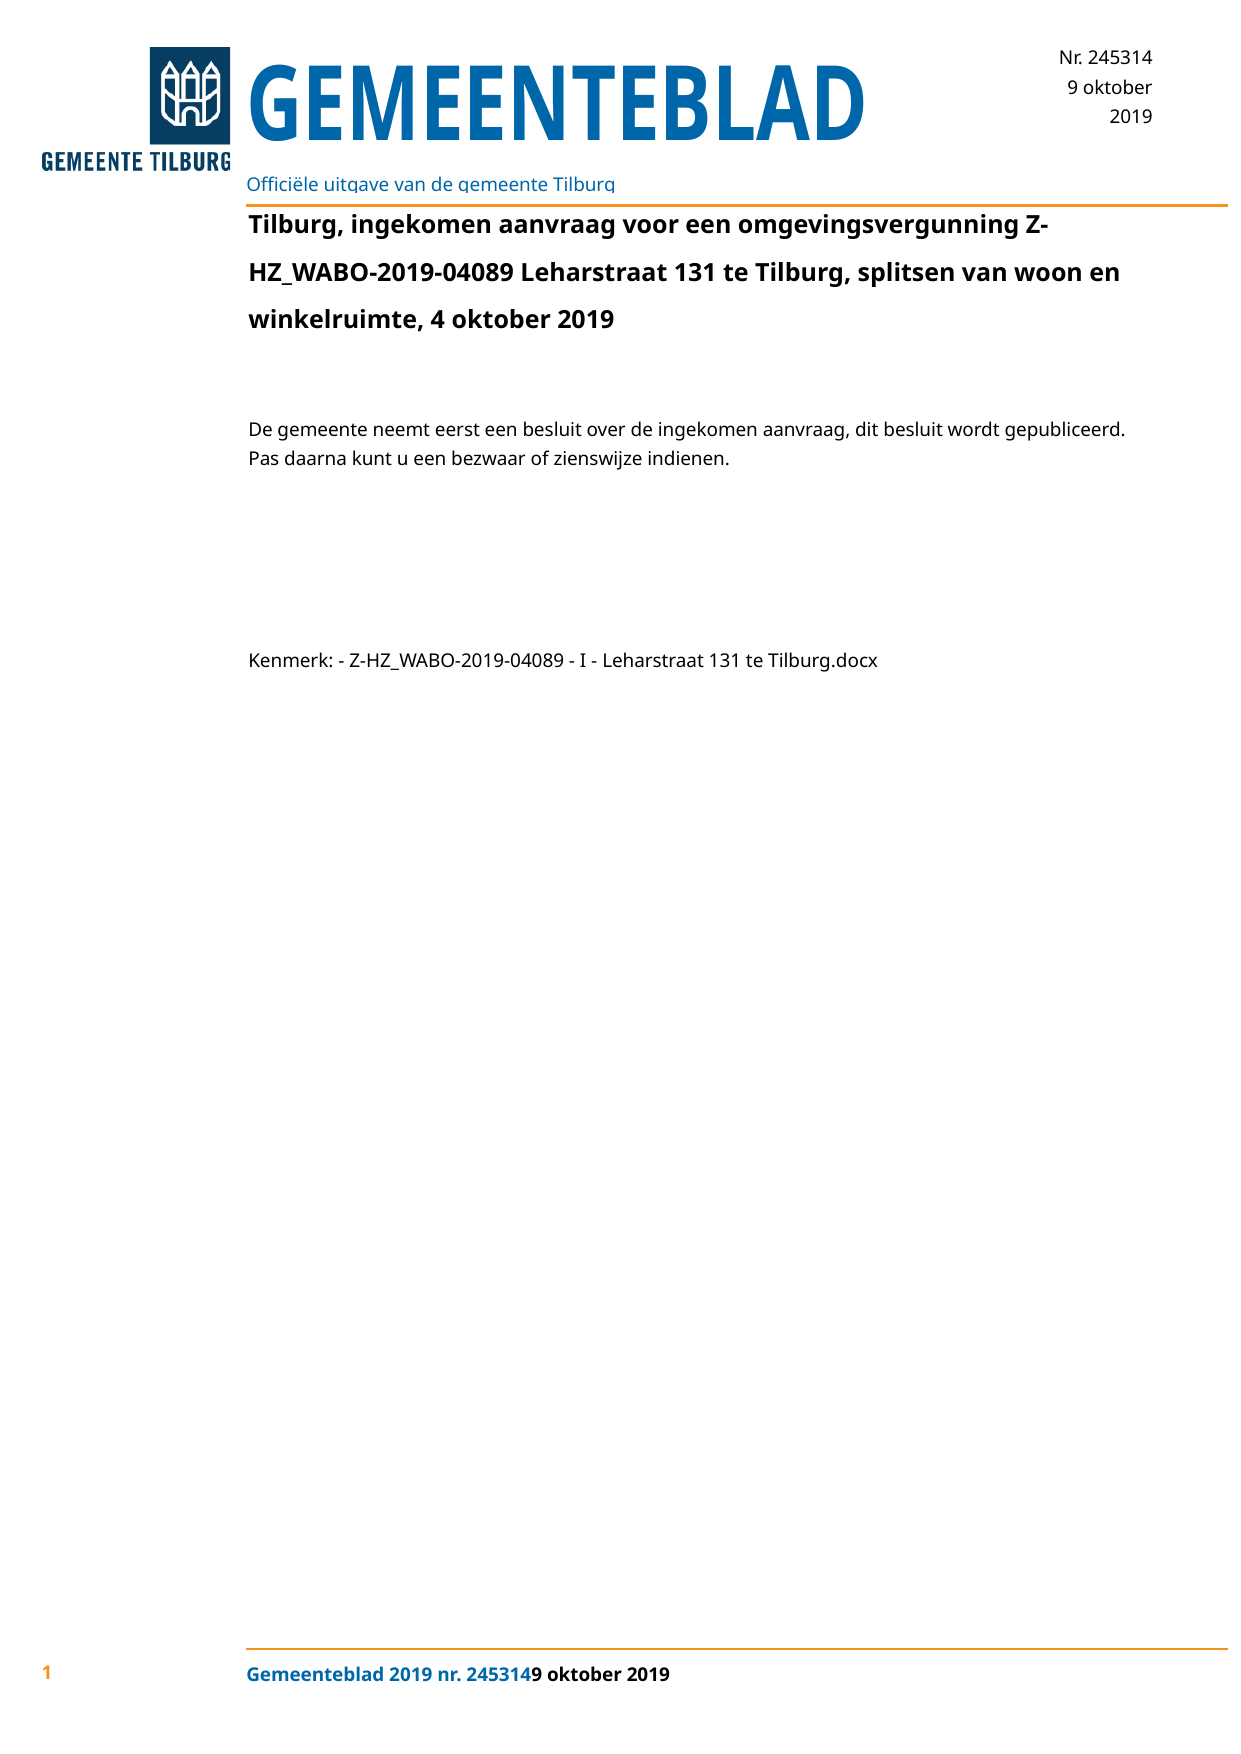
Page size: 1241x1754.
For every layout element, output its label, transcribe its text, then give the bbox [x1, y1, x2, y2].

picture [41, 47, 231, 172]
text Kenmerk: - Z-HZ_WABO-2019-04089 - I - Leharstraat 131 te Tilburg.docx [248, 647, 1152, 673]
text De gemeente neemt eerst een besluit over de ingekomen aanvraag, dit besluit wordt gepubliceerd. Pas daarna kunt u een bezwaar of zienswijze indienen. [248, 416, 1152, 471]
text Tilburg, ingekomen aanvraag voor een omgevingsvergunning Z-HZ_WABO-2019-04089 Leharstraat 131 te Tilburg, splitsen van woon en winkelruimte, 4 oktober 2019 [248, 207, 1152, 336]
